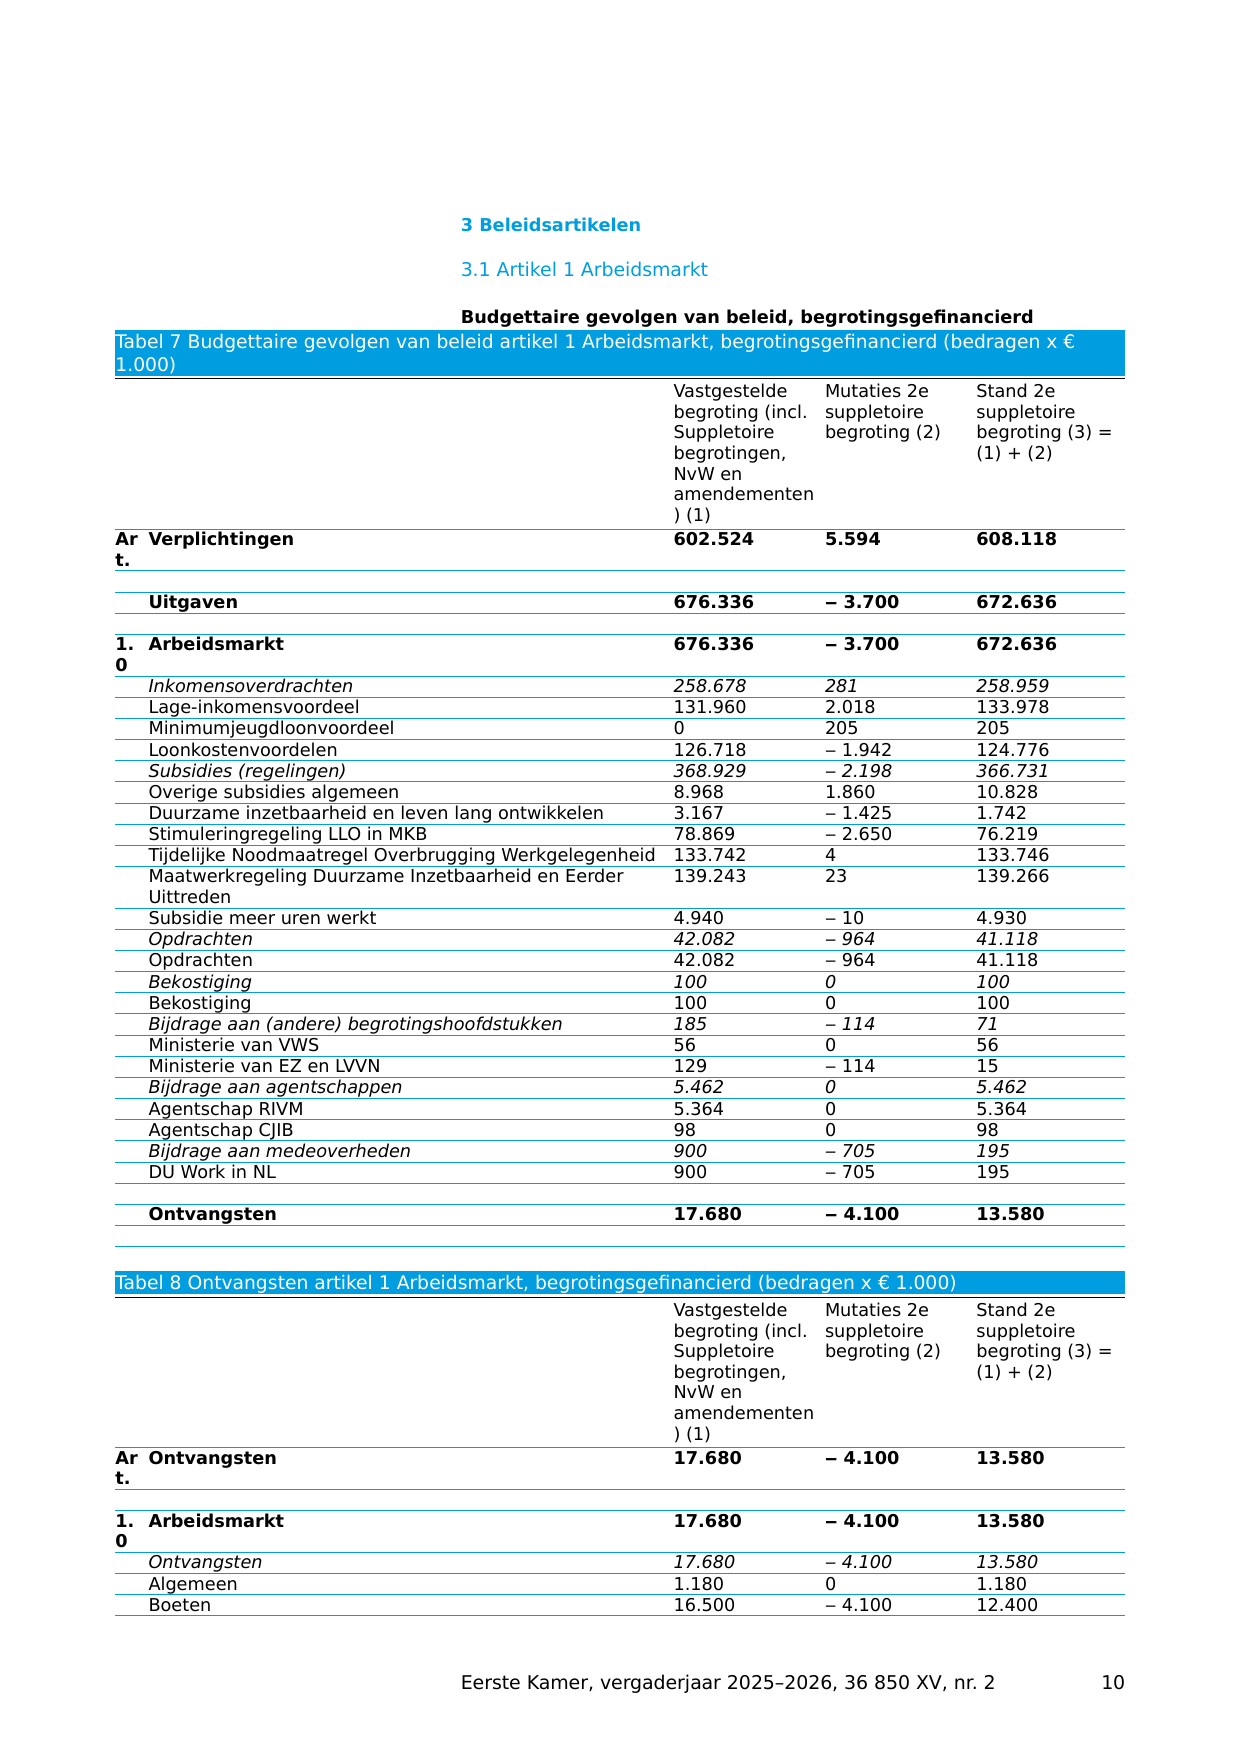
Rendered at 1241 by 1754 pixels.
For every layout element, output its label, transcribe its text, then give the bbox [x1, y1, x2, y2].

table_cell [115, 614, 145, 634]
table_cell 100 [670, 993, 822, 1013]
table_cell Maatwerkregeling Duurzame Inzetbaarheid en Eerder Uittreden [145, 867, 670, 908]
table_cell Mutaties 2e suppletoire begroting (2) [822, 1298, 973, 1447]
table_cell [115, 804, 145, 823]
table_cell [822, 1226, 973, 1246]
table_cell 133.742 [670, 846, 822, 866]
table_cell 205 [973, 719, 1125, 739]
table_cell ‒ 114 [822, 1057, 973, 1077]
table_cell [822, 1490, 973, 1510]
table_cell Vastgestelde begroting (incl. Suppletoire begrotingen, NvW en amendementen) (1) [670, 379, 822, 528]
table_cell 16.500 [670, 1595, 822, 1615]
table_cell [670, 1184, 822, 1204]
table_cell ‒ 2.198 [822, 761, 973, 781]
table_cell Overige subsidies algemeen [145, 782, 670, 802]
table_cell Algemeen [145, 1574, 670, 1594]
table_cell [115, 1141, 145, 1161]
table_cell 56 [670, 1036, 822, 1056]
table_cell [115, 1163, 145, 1182]
table_cell [115, 1205, 145, 1225]
table_cell 139.243 [670, 867, 822, 908]
table_cell [115, 909, 145, 929]
table_cell [145, 571, 670, 591]
table_cell ‒ 1.942 [822, 740, 973, 760]
table_cell ‒ 964 [822, 930, 973, 950]
table_cell 0 [822, 1574, 973, 1594]
table_cell ‒ 114 [822, 1014, 973, 1034]
table_cell [145, 1184, 670, 1204]
table_cell 133.746 [973, 846, 1125, 866]
table_cell Boeten [145, 1595, 670, 1615]
table_cell [670, 571, 822, 591]
table_cell 0 [822, 993, 973, 1013]
table_cell [973, 1184, 1125, 1204]
table_cell Minimumjeugdloonvoordeel [145, 719, 670, 739]
table_cell [115, 846, 145, 866]
table_cell 129 [670, 1057, 822, 1077]
table_cell 3.167 [670, 804, 822, 823]
table_cell [670, 1226, 822, 1246]
table_cell 133.978 [973, 698, 1125, 718]
table_cell 17.680 [670, 1448, 822, 1489]
table_cell Duurzame inzetbaarheid en leven lang ontwikkelen [145, 804, 670, 823]
table_cell [115, 825, 145, 845]
table_cell [115, 1184, 145, 1204]
table_cell ‒ 10 [822, 909, 973, 929]
table_cell ‒ 3.700 [822, 635, 973, 676]
table_cell 1.180 [670, 1574, 822, 1594]
table_cell [145, 1226, 670, 1246]
table_cell Stand 2e suppletoire begroting (3) = (1) + (2) [973, 1298, 1125, 1447]
table_cell Arbeidsmarkt [145, 635, 670, 676]
table_cell [115, 379, 145, 528]
table_cell Bekostiging [145, 993, 670, 1013]
table_cell 5.462 [670, 1078, 822, 1098]
table_cell Ministerie van EZ en LVVN [145, 1057, 670, 1077]
table_cell ‒ 705 [822, 1141, 973, 1161]
table_cell [145, 379, 670, 528]
table_cell Art. [115, 530, 145, 570]
table_cell 98 [670, 1120, 822, 1140]
table_cell 5.364 [670, 1099, 822, 1119]
table_cell 126.718 [670, 740, 822, 760]
table_cell Ontvangsten [145, 1553, 670, 1573]
table_cell Art. [115, 1448, 145, 1489]
table_cell 41.118 [973, 951, 1125, 971]
table_cell 672.636 [973, 635, 1125, 676]
table_cell [145, 1298, 670, 1447]
table_cell 0 [822, 1120, 973, 1140]
table_cell Bijdrage aan medeoverheden [145, 1141, 670, 1161]
table_cell 78.869 [670, 825, 822, 845]
table_cell 195 [973, 1141, 1125, 1161]
table_cell DU Work in NL [145, 1163, 670, 1182]
table_cell 258.959 [973, 677, 1125, 697]
table_cell 10.828 [973, 782, 1125, 802]
table_cell 205 [822, 719, 973, 739]
table_cell [115, 951, 145, 971]
table_cell 1.0 [115, 635, 145, 676]
table_cell 13.580 [973, 1205, 1125, 1225]
table_cell Opdrachten [145, 930, 670, 950]
table_cell Subsidie meer uren werkt [145, 909, 670, 929]
table_cell [115, 593, 145, 613]
table_cell [115, 677, 145, 697]
title 3.1 Artikel 1 Arbeidsmarkt [461, 259, 1125, 281]
table_cell ‒ 705 [822, 1163, 973, 1182]
table_cell 900 [670, 1141, 822, 1161]
table_cell ‒ 3.700 [822, 593, 973, 613]
table_cell [115, 1099, 145, 1119]
table_cell 1.860 [822, 782, 973, 802]
table_cell [822, 571, 973, 591]
table_cell 17.680 [670, 1205, 822, 1225]
table_cell [115, 698, 145, 718]
table_cell 41.118 [973, 930, 1125, 950]
table_cell 71 [973, 1014, 1125, 1034]
table_cell 42.082 [670, 930, 822, 950]
table_cell 15 [973, 1057, 1125, 1077]
table_cell 4.930 [973, 909, 1125, 929]
table_cell 281 [822, 677, 973, 697]
table_cell Ontvangsten [145, 1448, 670, 1489]
table_cell [115, 782, 145, 802]
table_cell 23 [822, 867, 973, 908]
table_cell Loonkostenvoordelen [145, 740, 670, 760]
table_cell Agentschap RIVM [145, 1099, 670, 1119]
table_cell 56 [973, 1036, 1125, 1056]
table_cell [822, 614, 973, 634]
table_cell [115, 1553, 145, 1573]
table_cell 0 [822, 972, 973, 992]
table_cell Inkomensoverdrachten [145, 677, 670, 697]
table_cell Bijdrage aan agentschappen [145, 1078, 670, 1098]
table_cell 900 [670, 1163, 822, 1182]
table_cell 13.580 [973, 1511, 1125, 1552]
table_cell Agentschap CJIB [145, 1120, 670, 1140]
table_cell [670, 1490, 822, 1510]
table_cell 0 [822, 1078, 973, 1098]
table_cell 76.219 [973, 825, 1125, 845]
table_cell ‒ 4.100 [822, 1511, 973, 1552]
table_cell ‒ 4.100 [822, 1205, 973, 1225]
table_cell 12.400 [973, 1595, 1125, 1615]
table_cell [115, 1120, 145, 1140]
table_cell [115, 761, 145, 781]
table_cell [115, 1298, 145, 1447]
table_cell [115, 1078, 145, 1098]
table_cell 17.680 [670, 1553, 822, 1573]
table_cell 1.0 [115, 1511, 145, 1552]
table_cell [115, 1490, 145, 1510]
table_cell 672.636 [973, 593, 1125, 613]
title 3 Beleidsartikelen [461, 213, 1125, 236]
table_cell 368.929 [670, 761, 822, 781]
table_cell Tijdelijke Noodmaatregel Overbrugging Werkgelegenheid [145, 846, 670, 866]
table_cell Vastgestelde begroting (incl. Suppletoire begrotingen, NvW en amendementen) (1) [670, 1298, 822, 1447]
table_cell [115, 1036, 145, 1056]
table_cell Mutaties 2e suppletoire begroting (2) [822, 379, 973, 528]
table_cell 5.462 [973, 1078, 1125, 1098]
table_cell [115, 719, 145, 739]
table_cell [670, 614, 822, 634]
table_cell ‒ 2.650 [822, 825, 973, 845]
table_cell 5.594 [822, 530, 973, 570]
table_cell 0 [670, 719, 822, 739]
table_cell [115, 1014, 145, 1034]
table_cell 1.180 [973, 1574, 1125, 1594]
table_cell 13.580 [973, 1448, 1125, 1489]
table_cell Uitgaven [145, 593, 670, 613]
table_cell 2.018 [822, 698, 973, 718]
table_cell [115, 1057, 145, 1077]
table_cell [115, 740, 145, 760]
text Budgettaire gevolgen van beleid, begrotingsgefinancierd [461, 305, 1125, 328]
table_cell 100 [670, 972, 822, 992]
table_cell [115, 867, 145, 908]
table_cell 13.580 [973, 1553, 1125, 1573]
table_cell 676.336 [670, 593, 822, 613]
table_cell [822, 1184, 973, 1204]
table_cell Ministerie van VWS [145, 1036, 670, 1056]
table_cell 366.731 [973, 761, 1125, 781]
table_cell 124.776 [973, 740, 1125, 760]
table_cell 98 [973, 1120, 1125, 1140]
table_cell [145, 614, 670, 634]
table_cell Ontvangsten [145, 1205, 670, 1225]
table_cell [115, 1226, 145, 1246]
table_cell 602.524 [670, 530, 822, 570]
table_cell 258.678 [670, 677, 822, 697]
table_cell [115, 1595, 145, 1615]
table_cell 5.364 [973, 1099, 1125, 1119]
table_cell 42.082 [670, 951, 822, 971]
table_cell 185 [670, 1014, 822, 1034]
table_cell ‒ 4.100 [822, 1553, 973, 1573]
table_cell Lage-inkomensvoordeel [145, 698, 670, 718]
table_cell [115, 993, 145, 1013]
table_cell Stand 2e suppletoire begroting (3) = (1) + (2) [973, 379, 1125, 528]
table_cell [973, 1226, 1125, 1246]
table_cell Verplichtingen [145, 530, 670, 570]
table_cell ‒ 1.425 [822, 804, 973, 823]
table_cell [115, 930, 145, 950]
table_cell 17.680 [670, 1511, 822, 1552]
table_cell 1.742 [973, 804, 1125, 823]
table_cell ‒ 4.100 [822, 1595, 973, 1615]
table_cell 195 [973, 1163, 1125, 1182]
table_cell Opdrachten [145, 951, 670, 971]
table_cell [973, 571, 1125, 591]
table_cell Bekostiging [145, 972, 670, 992]
table_cell 0 [822, 1099, 973, 1119]
table_cell [115, 571, 145, 591]
table_cell 8.968 [670, 782, 822, 802]
table_cell 139.266 [973, 867, 1125, 908]
table_cell [115, 972, 145, 992]
table_cell 100 [973, 993, 1125, 1013]
table_cell ‒ 4.100 [822, 1448, 973, 1489]
table_cell 4.940 [670, 909, 822, 929]
table_cell Subsidies (regelingen) [145, 761, 670, 781]
table_cell 131.960 [670, 698, 822, 718]
table_cell Bijdrage aan (andere) begrotingshoofdstukken [145, 1014, 670, 1034]
table_cell 608.118 [973, 530, 1125, 570]
table_cell [145, 1490, 670, 1510]
table_cell 100 [973, 972, 1125, 992]
table_cell [115, 1574, 145, 1594]
table_cell [973, 614, 1125, 634]
table_cell 676.336 [670, 635, 822, 676]
table_cell 0 [822, 1036, 973, 1056]
table_cell Stimuleringregeling LLO in MKB [145, 825, 670, 845]
table_cell Arbeidsmarkt [145, 1511, 670, 1552]
table_cell ‒ 964 [822, 951, 973, 971]
table_cell [973, 1490, 1125, 1510]
table_cell 4 [822, 846, 973, 866]
